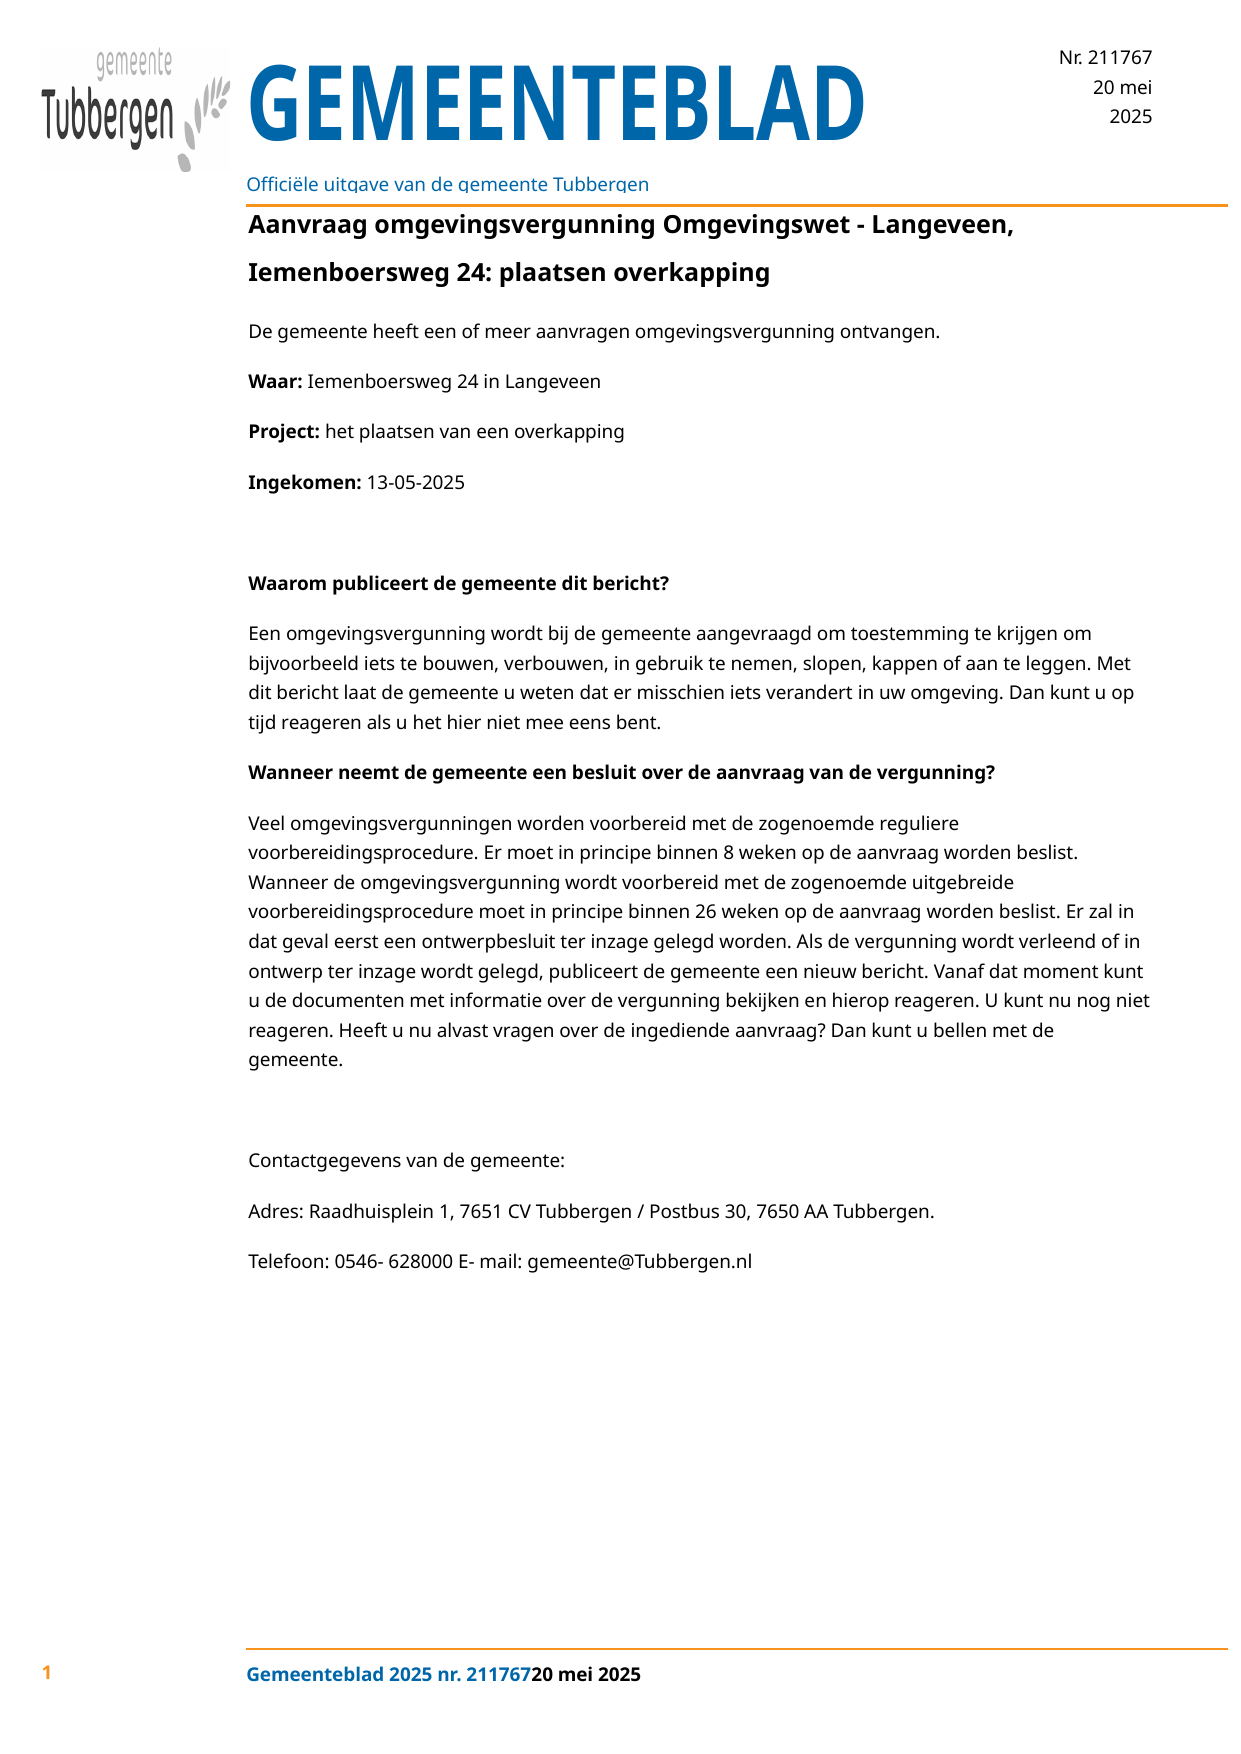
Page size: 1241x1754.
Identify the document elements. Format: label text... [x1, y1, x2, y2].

text Adres: Raadhuisplein 1, 7651 CV Tubbergen / Postbus 30, 7650 AA Tubbergen. [248, 1198, 1152, 1224]
picture [41, 47, 231, 172]
text Ingekomen: 13-05-2025 [248, 469, 1152, 495]
text Project: het plaatsen van een overkapping [248, 419, 1152, 444]
text Waar: Iemenboersweg 24 in Langeveen [248, 368, 1152, 394]
text Telefoon: 0546- 628000 E- mail: gemeente@Tubbergen.nl [248, 1248, 1152, 1274]
text Een omgevingsvergunning wordt bij de gemeente aangevraagd om toestemming te krijgen om bijvoorbeeld iets te bouwen, verbouwen, in gebruik te nemen, slopen, kappen of aan te leggen. Met dit bericht laat de gemeente u weten dat er misschien iets verandert in uw omgeving. Dan kunt u op tijd reageren als u het hier niet mee eens bent. [248, 620, 1152, 735]
text Aanvraag omgevingsvergunning Omgevingswet - Langeveen, Iemenboersweg 24: plaatsen overkapping [248, 207, 1152, 288]
text Veel omgevingsvergunningen worden voorbereid met de zogenoemde reguliere voorbereidingsprocedure. Er moet in principe binnen 8 weken op de aanvraag worden beslist. Wanneer de omgevingsvergunning wordt voorbereid met de zogenoemde uitgebreide voorbereidingsprocedure moet in principe binnen 26 weken op de aanvraag worden beslist. Er zal in dat geval eerst een ontwerpbesluit ter inzage gelegd worden. Als de vergunning wordt verleend of in ontwerp ter inzage wordt gelegd, publiceert de gemeente een nieuw bericht. Vanaf dat moment kunt u de documenten met informatie over de vergunning bekijken en hierop reageren. U kunt nu nog niet reageren. Heeft u nu alvast vragen over de ingediende aanvraag? Dan kunt u bellen met de gemeente. [248, 810, 1152, 1072]
text Wanneer neemt de gemeente een besluit over de aanvraag van de vergunning? [248, 759, 1152, 785]
text Waarom publiceert de gemeente dit bericht? [248, 570, 1152, 596]
text De gemeente heeft een of meer aanvragen omgevingsvergunning ontvangen. [248, 318, 1152, 344]
text Contactgegevens van de gemeente: [248, 1147, 1152, 1173]
